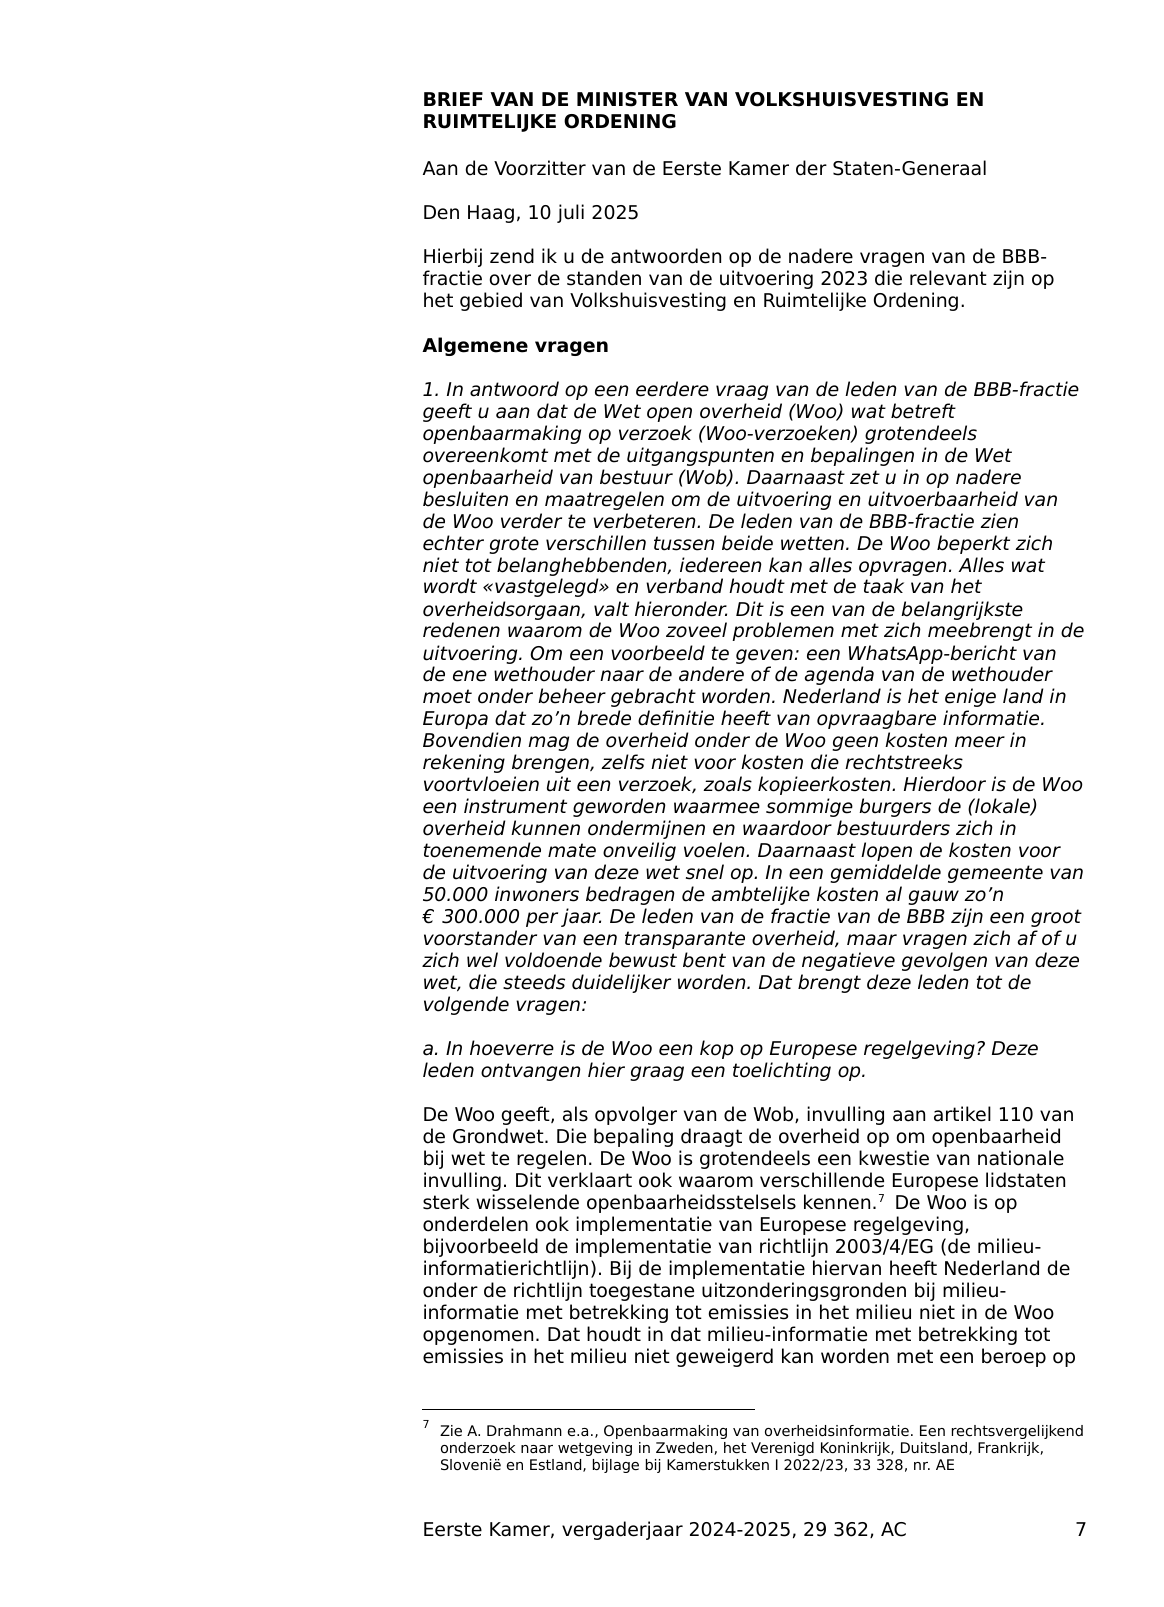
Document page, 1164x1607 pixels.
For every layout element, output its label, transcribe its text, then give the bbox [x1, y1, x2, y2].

text Aan de Voorzitter van de Eerste Kamer der Staten-Generaal [422, 158, 1087, 180]
text 1. In antwoord op een eerdere vraag van de leden van de BBB-fractie geeft u aan dat de Wet open overheid (Woo) wat betreft openbaarmaking op verzoek (Woo-verzoeken) grotendeels overeenkomt met de uitgangspunten en bepalingen in de Wet openbaarheid van bestuur (Wob). Daarnaast zet u in op nadere besluiten en maatregelen om de uitvoering en uitvoerbaarheid van de Woo verder te verbeteren. De leden van de BBB-fractie zien echter grote verschillen tussen beide wetten. De Woo beperkt zich niet tot belanghebbenden, iedereen kan alles opvragen. Alles wat wordt «vastgelegd» en verband houdt met de taak van het overheidsorgaan, valt hieronder. Dit is een van de belangrijkste redenen waarom de Woo zoveel problemen met zich meebrengt in de uitvoering. Om een voorbeeld te geven: een WhatsApp-bericht van de ene wethouder naar de andere of de agenda van de wethouder moet onder beheer gebracht worden. Nederland is het enige land in Europa dat zo’n brede definitie heeft van opvraagbare informatie. Bovendien mag de overheid onder de Woo geen kosten meer in rekening brengen, zelfs niet voor kosten die rechtstreeks voortvloeien uit een verzoek, zoals kopieerkosten. Hierdoor is de Woo een instrument geworden waarmee sommige burgers de (lokale) overheid kunnen ondermijnen en waardoor bestuurders zich in toenemende mate onveilig voelen. Daarnaast lopen de kosten voor de uitvoering van deze wet snel op. In een gemiddelde gemeente van 50.000 inwoners bedragen de ambtelijke kosten al gauw zo’n € 300.000 per jaar. De leden van de fractie van de BBB zijn een groot voorstander van een transparante overheid, maar vragen zich af of u zich wel voldoende bewust bent van de negatieve gevolgen van deze wet, die steeds duidelijker worden. Dat brengt deze leden tot de volgende vragen: [422, 379, 1087, 1016]
text Den Haag, 10 juli 2025 [422, 202, 1087, 224]
text Zie A. Drahmann e.a., Openbaarmaking van overheidsinformatie. Een rechtsvergelijkend onderzoek naar wetgeving in Zweden, het Verenigd Koninkrijk, Duitsland, Frankrijk, Slovenië en Estland, bijlage bij Kamerstukken I 2022/23, 33 328, nr. AE [422, 1418, 1087, 1474]
subtitle BRIEF VAN DE MINISTER VAN VOLKSHUISVESTING EN RUIMTELIJKE ORDENING [422, 89, 1087, 133]
text a. In hoeverre is de Woo een kop op Europese regelgeving? Deze leden ontvangen hier graag een toelichting op. [422, 1038, 1087, 1082]
text De Woo geeft, als opvolger van de Wob, invulling aan artikel 110 van de Grondwet. Die bepaling draagt de overheid op om openbaarheid bij wet te regelen. De Woo is grotendeels een kwestie van nationale invulling. Dit verklaart ook waarom verschillende Europese lidstaten sterk wisselende openbaarheidsstelsels kennen. De Woo is op onderdelen ook implementatie van Europese regelgeving, bijvoorbeeld de implementatie van richtlijn 2003/4/EG (de milieu-informatierichtlijn). Bij de implementatie hiervan heeft Nederland de onder de richtlijn toegestane uitzonderingsgronden bij milieu-informatie met betrekking tot emissies in het milieu niet in de Woo opgenomen. Dat houdt in dat milieu-informatie met betrekking tot emissies in het milieu niet geweigerd kan worden met een beroep op [422, 1104, 1087, 1368]
text Hierbij zend ik u de antwoorden op de nadere vragen van de BBB-fractie over de standen van de uitvoering 2023 die relevant zijn op het gebied van Volkshuisvesting en Ruimtelijke Ordening. [422, 246, 1087, 312]
subtitle Algemene vragen [422, 334, 1087, 356]
